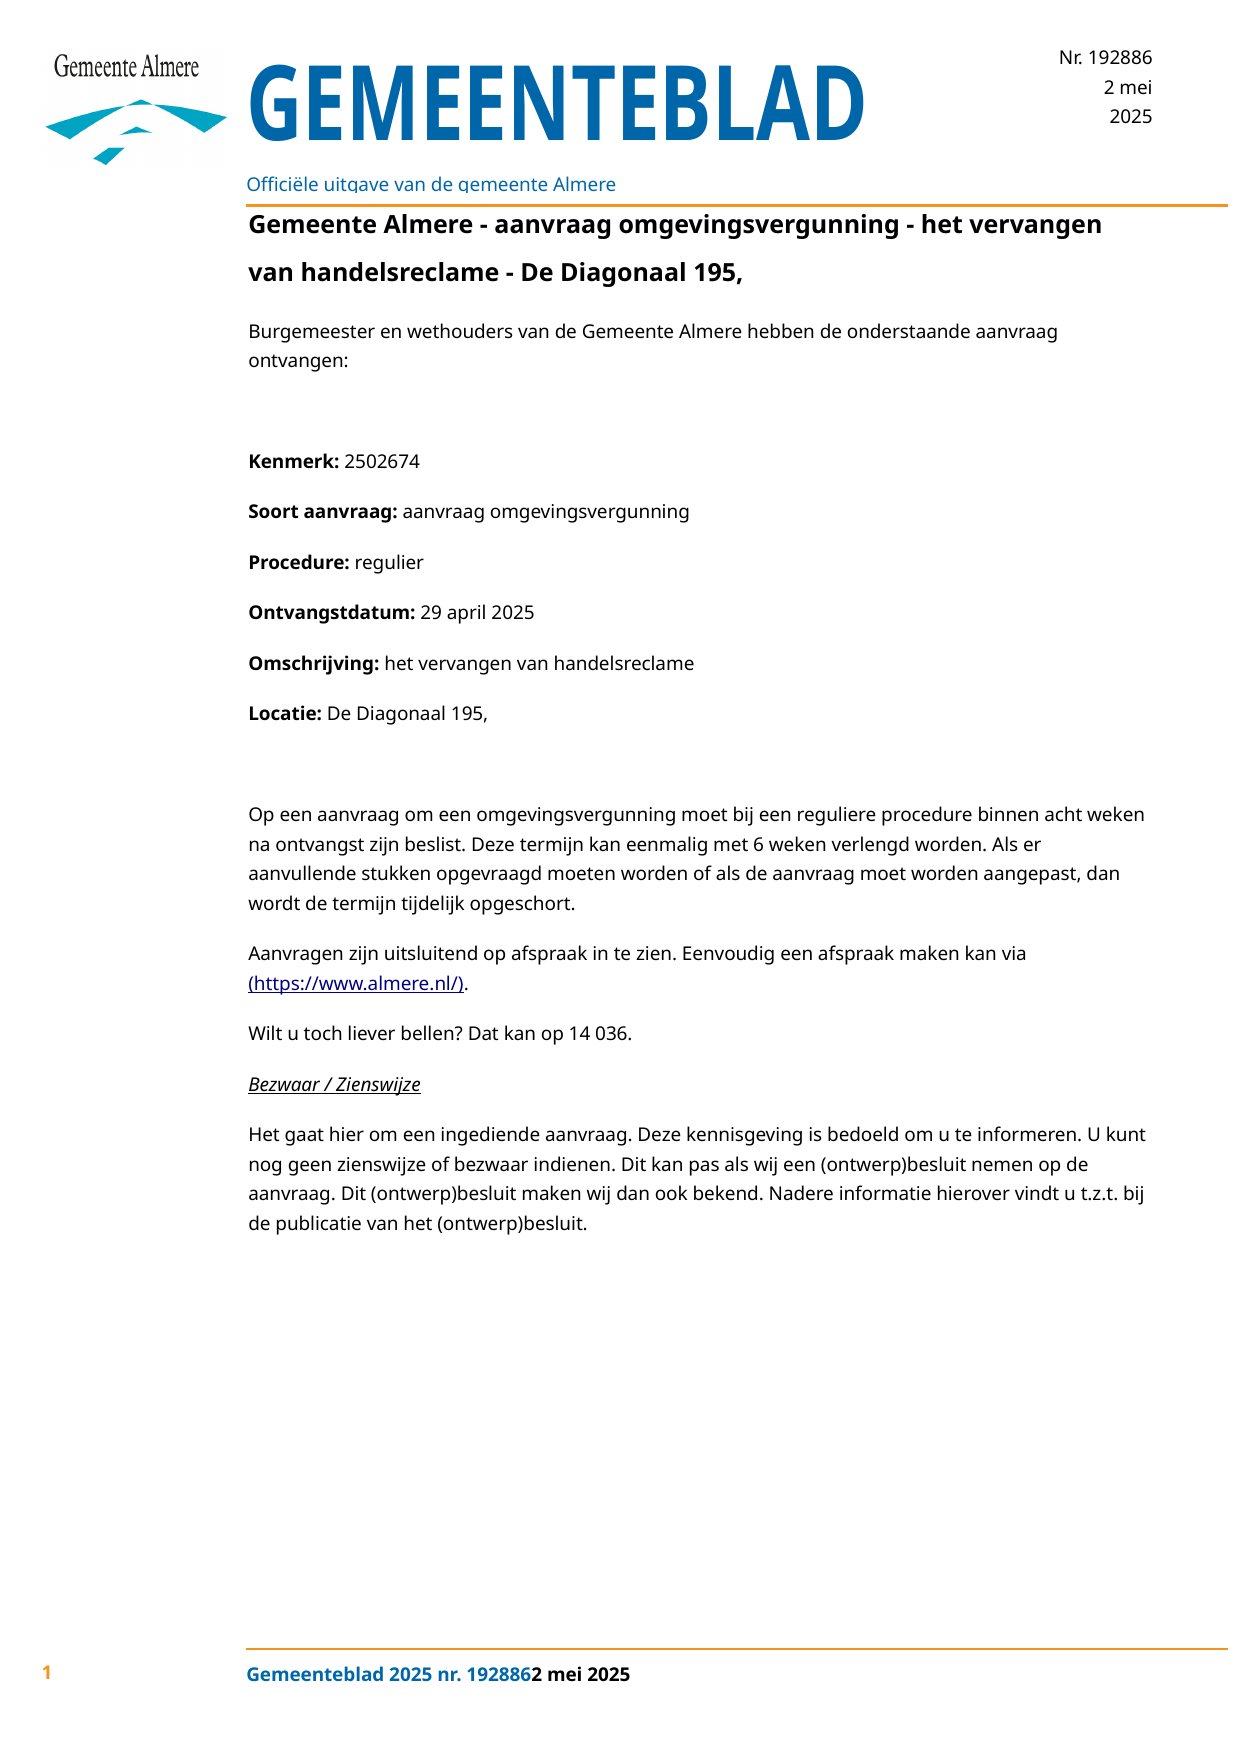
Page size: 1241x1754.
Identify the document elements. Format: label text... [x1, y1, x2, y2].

text Aanvragen zijn uitsluitend op afspraak in te zien. Eenvoudig een afspraak maken kan via (https://www.almere.nl/). [248, 940, 1152, 996]
text Bezwaar / Zienswijze [248, 1071, 1152, 1097]
text Wilt u toch liever bellen? Dat kan op 14 036. [248, 1020, 1152, 1046]
text Omschrijving: het vervangen van handelsreclame [248, 650, 1152, 676]
text Op een aanvraag om een omgevingsvergunning moet bij een reguliere procedure binnen acht weken na ontvangst zijn beslist. Deze termijn kan eenmalig met 6 weken verlengd worden. Als er aanvullende stukken opgevraagd moeten worden of als de aanvraag moet worden aangepast, dan wordt de termijn tijdelijk opgeschort. [248, 801, 1152, 916]
text Burgemeester en wethouders van de Gemeente Almere hebben de onderstaande aanvraag ontvangen: [248, 318, 1152, 373]
text Ontvangstdatum: 29 april 2025 [248, 599, 1152, 625]
text Locatie: De Diagonaal 195, [248, 700, 1152, 726]
text Kenmerk: 2502674 [248, 448, 1152, 474]
text Het gaat hier om een ingediende aanvraag. Deze kennisgeving is bedoeld om u te informeren. U kunt nog geen zienswijze of bezwaar indienen. Dit kan pas als wij een (ontwerp)besluit nemen op de aanvraag. Dit (ontwerp)besluit maken wij dan ook bekend. Nadere informatie hierover vindt u t.z.t. bij de publicatie van het (ontwerp)besluit. [248, 1121, 1152, 1236]
text Procedure: regulier [248, 549, 1152, 575]
picture [41, 47, 231, 172]
text Gemeente Almere - aanvraag omgevingsvergunning - het vervangen van handelsreclame - De Diagonaal 195, [248, 207, 1152, 288]
text Soort aanvraag: aanvraag omgevingsvergunning [248, 499, 1152, 524]
